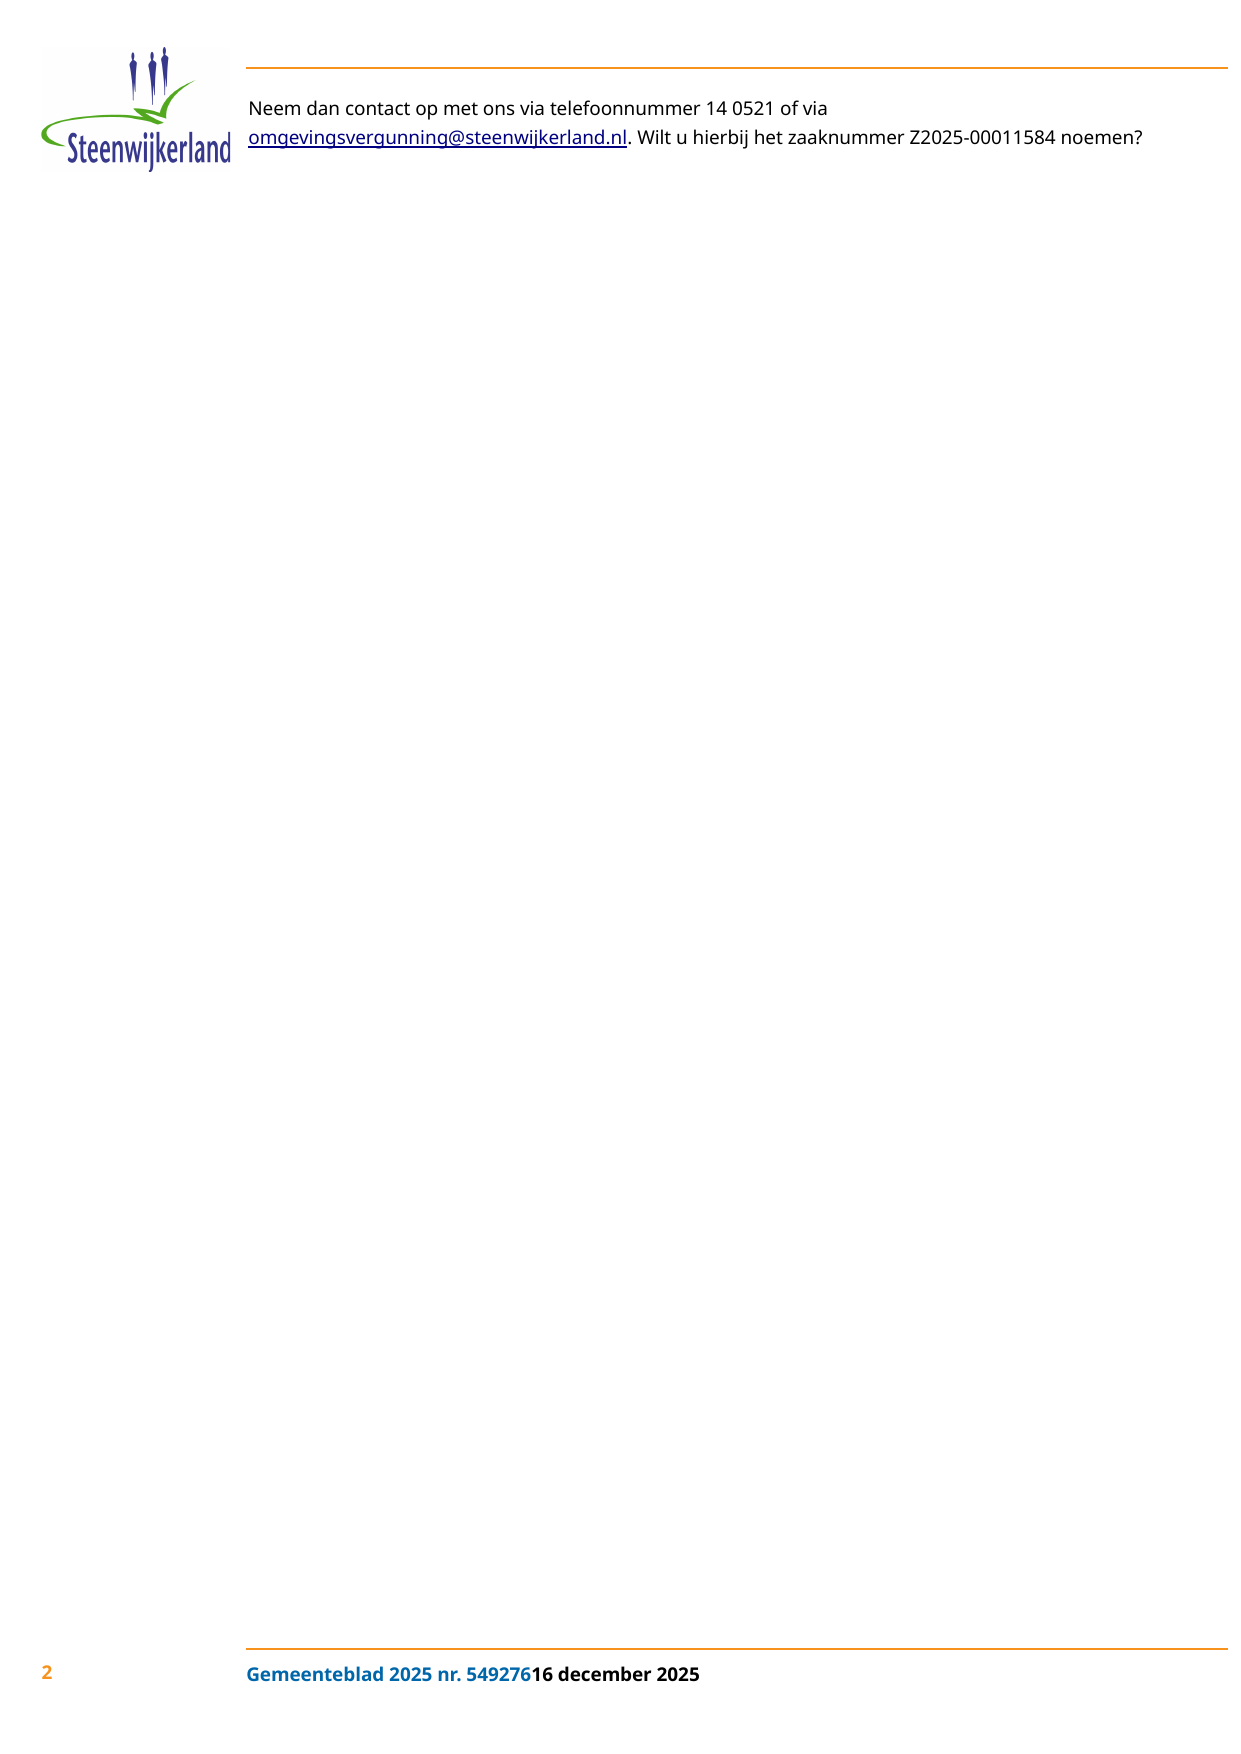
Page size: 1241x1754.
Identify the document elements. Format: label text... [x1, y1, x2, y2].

picture [41, 47, 231, 172]
text Neem dan contact op met ons via telefoonnummer 14 0521 of via omgevingsvergunning@steenwijkerland.nl. Wilt u hierbij het zaaknummer Z2025-00011584 noemen? [248, 95, 1152, 150]
